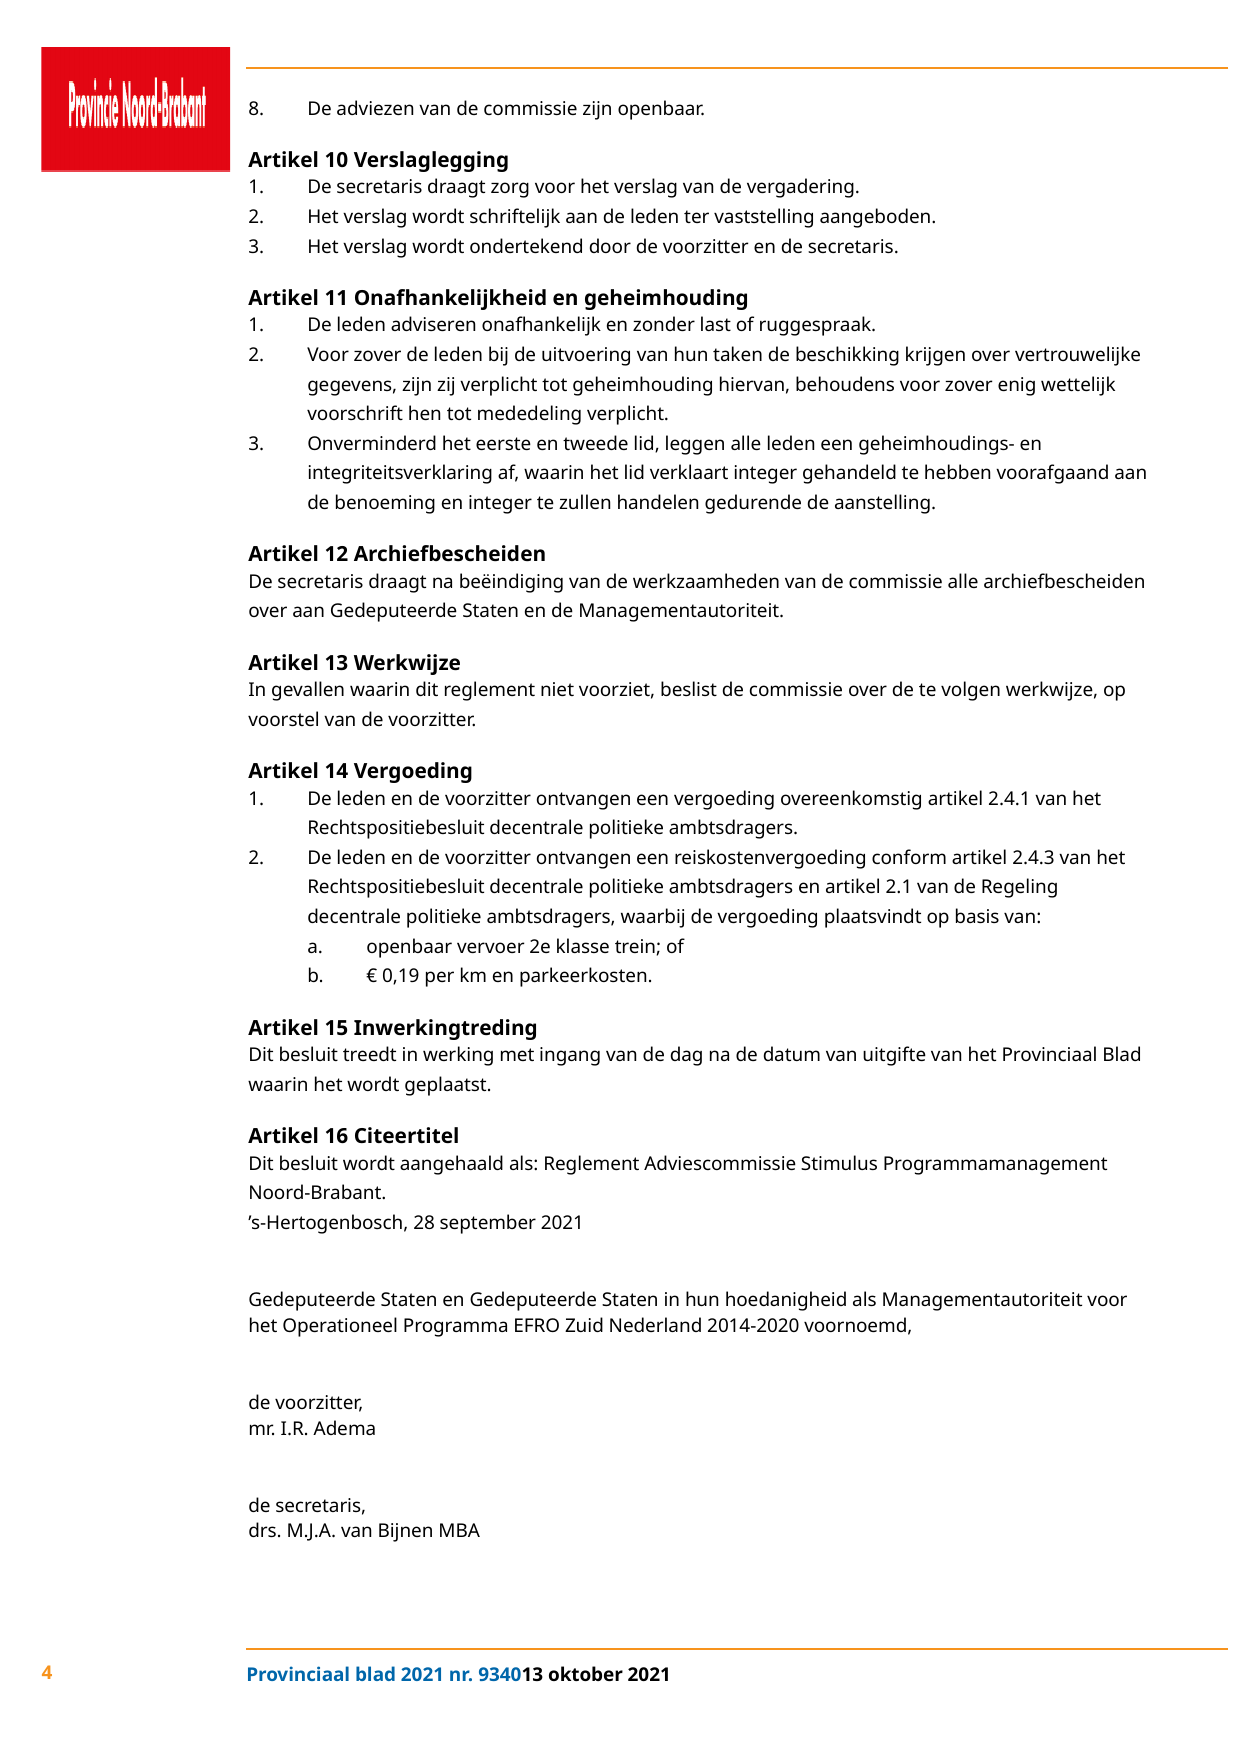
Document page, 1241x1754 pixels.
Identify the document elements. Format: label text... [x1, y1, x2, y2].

list Onverminderd het eerste en tweede lid, leggen alle leden een geheimhoudings- en integriteitsverklaring af, waarin het lid verklaart integer gehandeld te hebben voorafgaand aan de benoeming en integer te zullen handelen gedurende de aanstelling. [248, 430, 1152, 515]
text In gevallen waarin dit reglement niet voorziet, beslist de commissie over de te volgen werkwijze, op voorstel van de voorzitter. [248, 676, 1152, 732]
text Gedeputeerde Staten en Gedeputeerde Staten in hun hoedanigheid als Managementautoriteit voor het Operationeel Programma EFRO Zuid Nederland 2014-2020 voornoemd, [248, 1286, 1152, 1337]
picture [41, 47, 231, 172]
list De adviezen van de commissie zijn openbaar. [248, 95, 1152, 121]
list € 0,19 per km en parkeerkosten. [307, 962, 1152, 988]
text Artikel 15 Inwerkingtreding [248, 1013, 1152, 1041]
text Dit besluit treedt in werking met ingang van de dag na de datum van uitgifte van het Provinciaal Blad waarin het wordt geplaatst. [248, 1041, 1152, 1097]
text Artikel 16 Citeertitel [248, 1121, 1152, 1150]
text Artikel 11 Onafhankelijkheid en geheimhouding [248, 283, 1152, 312]
text Dit besluit wordt aangehaald als: Reglement Adviescommissie Stimulus Programmamanagement Noord-Brabant. [248, 1150, 1152, 1205]
text de voorzitter, [248, 1389, 1152, 1415]
list Het verslag wordt schriftelijk aan de leden ter vaststelling aangeboden. [248, 203, 1152, 229]
list De leden en de voorzitter ontvangen een vergoeding overeenkomstig artikel 2.4.1 van het Rechtspositiebesluit decentrale politieke ambtsdragers. [248, 785, 1152, 840]
text drs. M.J.A. van Bijnen MBA [248, 1518, 1152, 1543]
list De leden adviseren onafhankelijk en zonder last of ruggespraak. [248, 312, 1152, 337]
text Artikel 12 Archiefbescheiden [248, 539, 1152, 568]
text mr. I.R. Adema [248, 1415, 1152, 1440]
list Het verslag wordt ondertekend door de voorzitter en de secretaris. [248, 233, 1152, 258]
text Artikel 13 Werkwijze [248, 648, 1152, 676]
list De leden en de voorzitter ontvangen een reiskostenvergoeding conform artikel 2.4.3 van het Rechtspositiebesluit decentrale politieke ambtsdragers en artikel 2.1 van de Regeling decentrale politieke ambtsdragers, waarbij de vergoeding plaatsvindt op basis van: [248, 844, 1152, 929]
text De secretaris draagt na beëindiging van de werkzaamheden van de commissie alle archiefbescheiden over aan Gedeputeerde Staten en de Managementautoriteit. [248, 568, 1152, 623]
text ’s-Hertogenbosch, 28 september 2021 [248, 1209, 1152, 1234]
list De secretaris draagt zorg voor het verslag van de vergadering. [248, 174, 1152, 199]
text Artikel 14 Vergoeding [248, 756, 1152, 785]
text Artikel 10 Verslaglegging [248, 145, 1152, 174]
list openbaar vervoer 2e klasse trein; of [307, 933, 1152, 958]
list Voor zover de leden bij de uitvoering van hun taken de beschikking krijgen over vertrouwelijke gegevens, zijn zij verplicht tot geheimhouding hiervan, behoudens voor zover enig wettelijk voorschrift hen tot mededeling verplicht. [248, 341, 1152, 426]
text de secretaris, [248, 1492, 1152, 1518]
